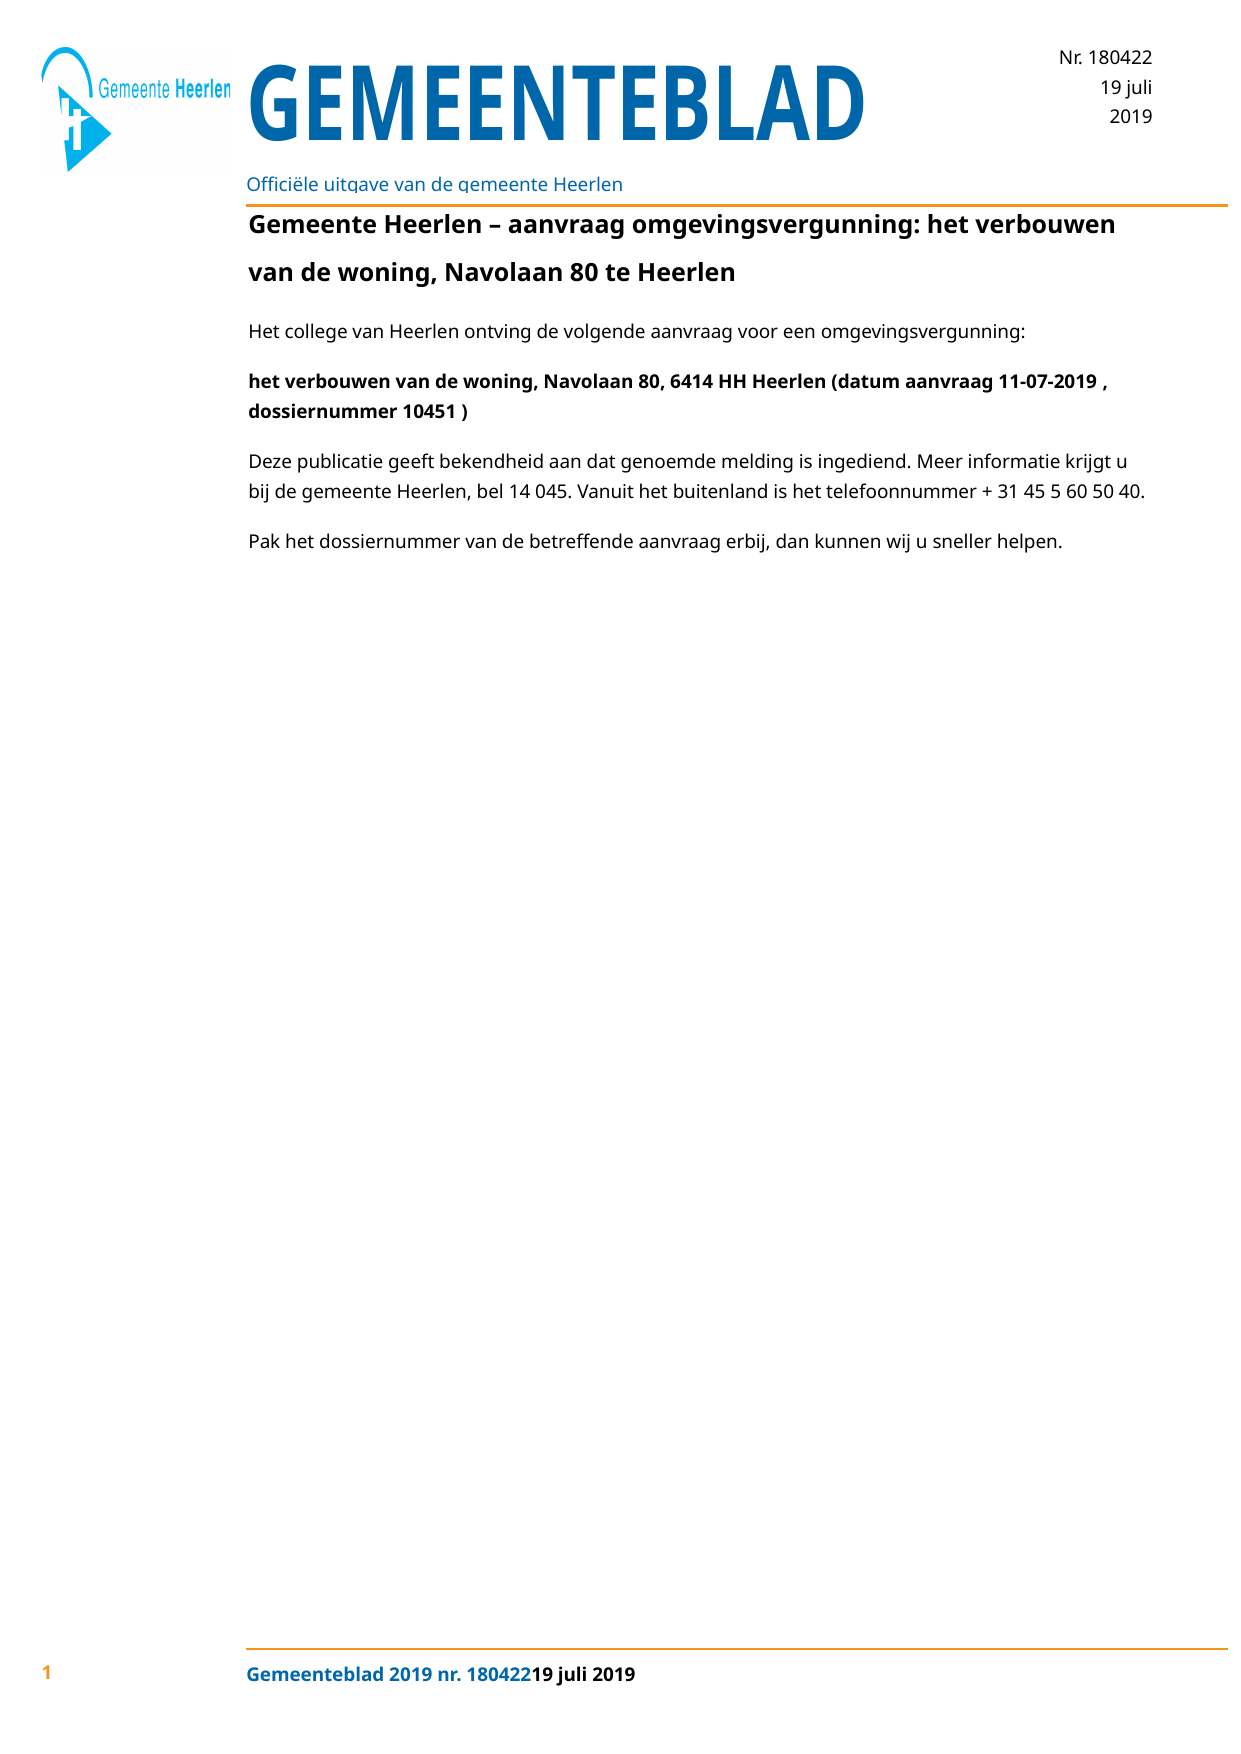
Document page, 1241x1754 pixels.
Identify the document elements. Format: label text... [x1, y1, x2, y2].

text Het college van Heerlen ontving de volgende aanvraag voor een omgevingsvergunning: [248, 318, 1152, 344]
text het verbouwen van de woning, Navolaan 80, 6414 HH Heerlen (datum aanvraag 11-07-2019 , dossiernummer 10451 ) [248, 368, 1152, 424]
picture [41, 47, 58, 70]
text Deze publicatie geeft bekendheid aan dat genoemde melding is ingediend. Meer informatie krijgt u bij de gemeente Heerlen, bel 14 045. Vanuit het buitenland is het telefoonnummer + 31 45 5 60 50 40. [248, 448, 1152, 504]
text Gemeente Heerlen – aanvraag omgevingsvergunning: het verbouwen van de woning, Navolaan 80 te Heerlen [248, 207, 1152, 288]
text Pak het dossiernummer van de betreffende aanvraag erbij, dan kunnen wij u sneller helpen. [248, 528, 1152, 554]
picture [41, 47, 231, 172]
